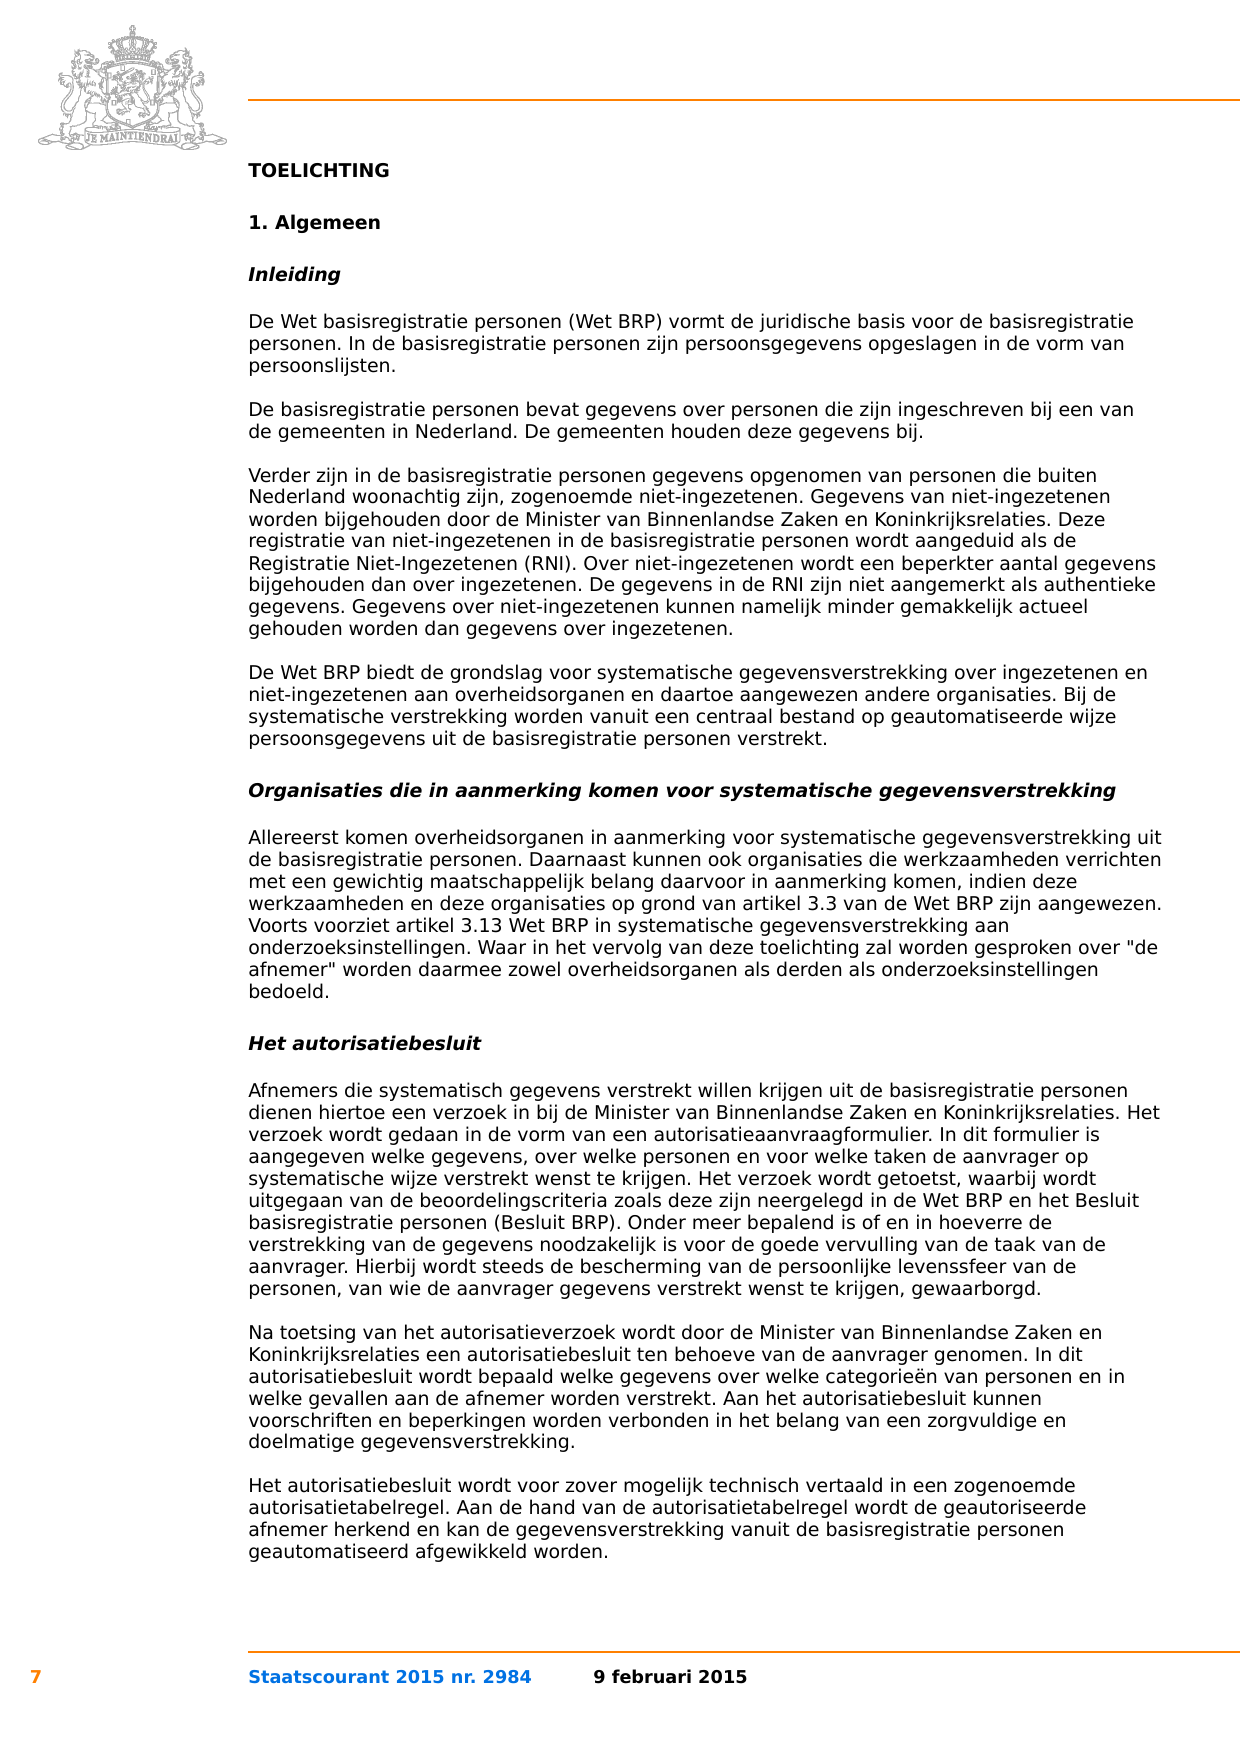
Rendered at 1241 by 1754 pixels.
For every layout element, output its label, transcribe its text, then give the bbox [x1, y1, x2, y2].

subtitle 1. Algemeen [248, 212, 1163, 234]
subtitle TOELICHTING [248, 160, 1163, 182]
text Het autorisatiebesluit wordt voor zover mogelijk technisch vertaald in een zogenoemde autorisatietabelregel. Aan de hand van de autorisatietabelregel wordt de geautoriseerde afnemer herkend en kan de gegevensverstrekking vanuit de basisregistratie personen geautomatiseerd afgewikkeld worden. [248, 1475, 1163, 1563]
text Verder zijn in de basisregistratie personen gegevens opgenomen van personen die buiten Nederland woonachtig zijn, zogenoemde niet-ingezetenen. Gegevens van niet-ingezetenen worden bijgehouden door de Minister van Binnenlandse Zaken en Koninkrijksrelaties. Deze registratie van niet-ingezetenen in de basisregistratie personen wordt aangeduid als de Registratie Niet-Ingezetenen (RNI). Over niet-ingezetenen wordt een beperkter aantal gegevens bijgehouden dan over ingezetenen. De gegevens in de RNI zijn niet aangemerkt als authentieke gegevens. Gegevens over niet-ingezetenen kunnen namelijk minder gemakkelijk actueel gehouden worden dan gegevens over ingezetenen. [248, 464, 1163, 640]
text De Wet BRP biedt de grondslag voor systematische gegevensverstrekking over ingezetenen en niet-ingezetenen aan overheidsorganen en daartoe aangewezen andere organisaties. Bij de systematische verstrekking worden vanuit een centraal bestand op geautomatiseerde wijze persoonsgegevens uit de basisregistratie personen verstrekt. [248, 662, 1163, 750]
text Allereerst komen overheidsorganen in aanmerking voor systematische gegevensverstrekking uit de basisregistratie personen. Daarnaast kunnen ook organisaties die werkzaamheden verrichten met een gewichtig maatschappelijk belang daarvoor in aanmerking komen, indien deze werkzaamheden en deze organisaties op grond van artikel 3.3 van de Wet BRP zijn aangewezen. Voorts voorziet artikel 3.13 Wet BRP in systematische gegevensverstrekking aan onderzoeksinstellingen. Waar in het vervolg van deze toelichting zal worden gesproken over "de afnemer" worden daarmee zowel overheidsorganen als derden als onderzoeksinstellingen bedoeld. [248, 827, 1163, 1003]
text De basisregistratie personen bevat gegevens over personen die zijn ingeschreven bij een van de gemeenten in Nederland. De gemeenten houden deze gegevens bij. [248, 399, 1163, 443]
subtitle Het autorisatiebesluit [248, 1033, 1163, 1055]
picture [38, 25, 227, 150]
text De Wet basisregistratie personen (Wet BRP) vormt de juridische basis voor de basisregistratie personen. In de basisregistratie personen zijn persoonsgegevens opgeslagen in de vorm van persoonslijsten. [248, 311, 1163, 377]
subtitle Inleiding [248, 264, 1163, 286]
subtitle Organisaties die in aanmerking komen voor systematische gegevensverstrekking [248, 780, 1163, 802]
text Na toetsing van het autorisatieverzoek wordt door de Minister van Binnenlandse Zaken en Koninkrijksrelaties een autorisatiebesluit ten behoeve van de aanvrager genomen. In dit autorisatiebesluit wordt bepaald welke gegevens over welke categorieën van personen en in welke gevallen aan de afnemer worden verstrekt. Aan het autorisatiebesluit kunnen voorschriften en beperkingen worden verbonden in het belang van een zorgvuldige en doelmatige gegevensverstrekking. [248, 1322, 1163, 1453]
text Afnemers die systematisch gegevens verstrekt willen krijgen uit de basisregistratie personen dienen hiertoe een verzoek in bij de Minister van Binnenlandse Zaken en Koninkrijksrelaties. Het verzoek wordt gedaan in de vorm van een autorisatieaanvraagformulier. In dit formulier is aangegeven welke gegevens, over welke personen en voor welke taken de aanvrager op systematische wijze verstrekt wenst te krijgen. Het verzoek wordt getoetst, waarbij wordt uitgegaan van de beoordelingscriteria zoals deze zijn neergelegd in de Wet BRP en het Besluit basisregistratie personen (Besluit BRP). Onder meer bepalend is of en in hoeverre de verstrekking van de gegevens noodzakelijk is voor de goede vervulling van de taak van de aanvrager. Hierbij wordt steeds de bescherming van de persoonlijke levenssfeer van de personen, van wie de aanvrager gegevens verstrekt wenst te krijgen, gewaarborgd. [248, 1080, 1163, 1300]
